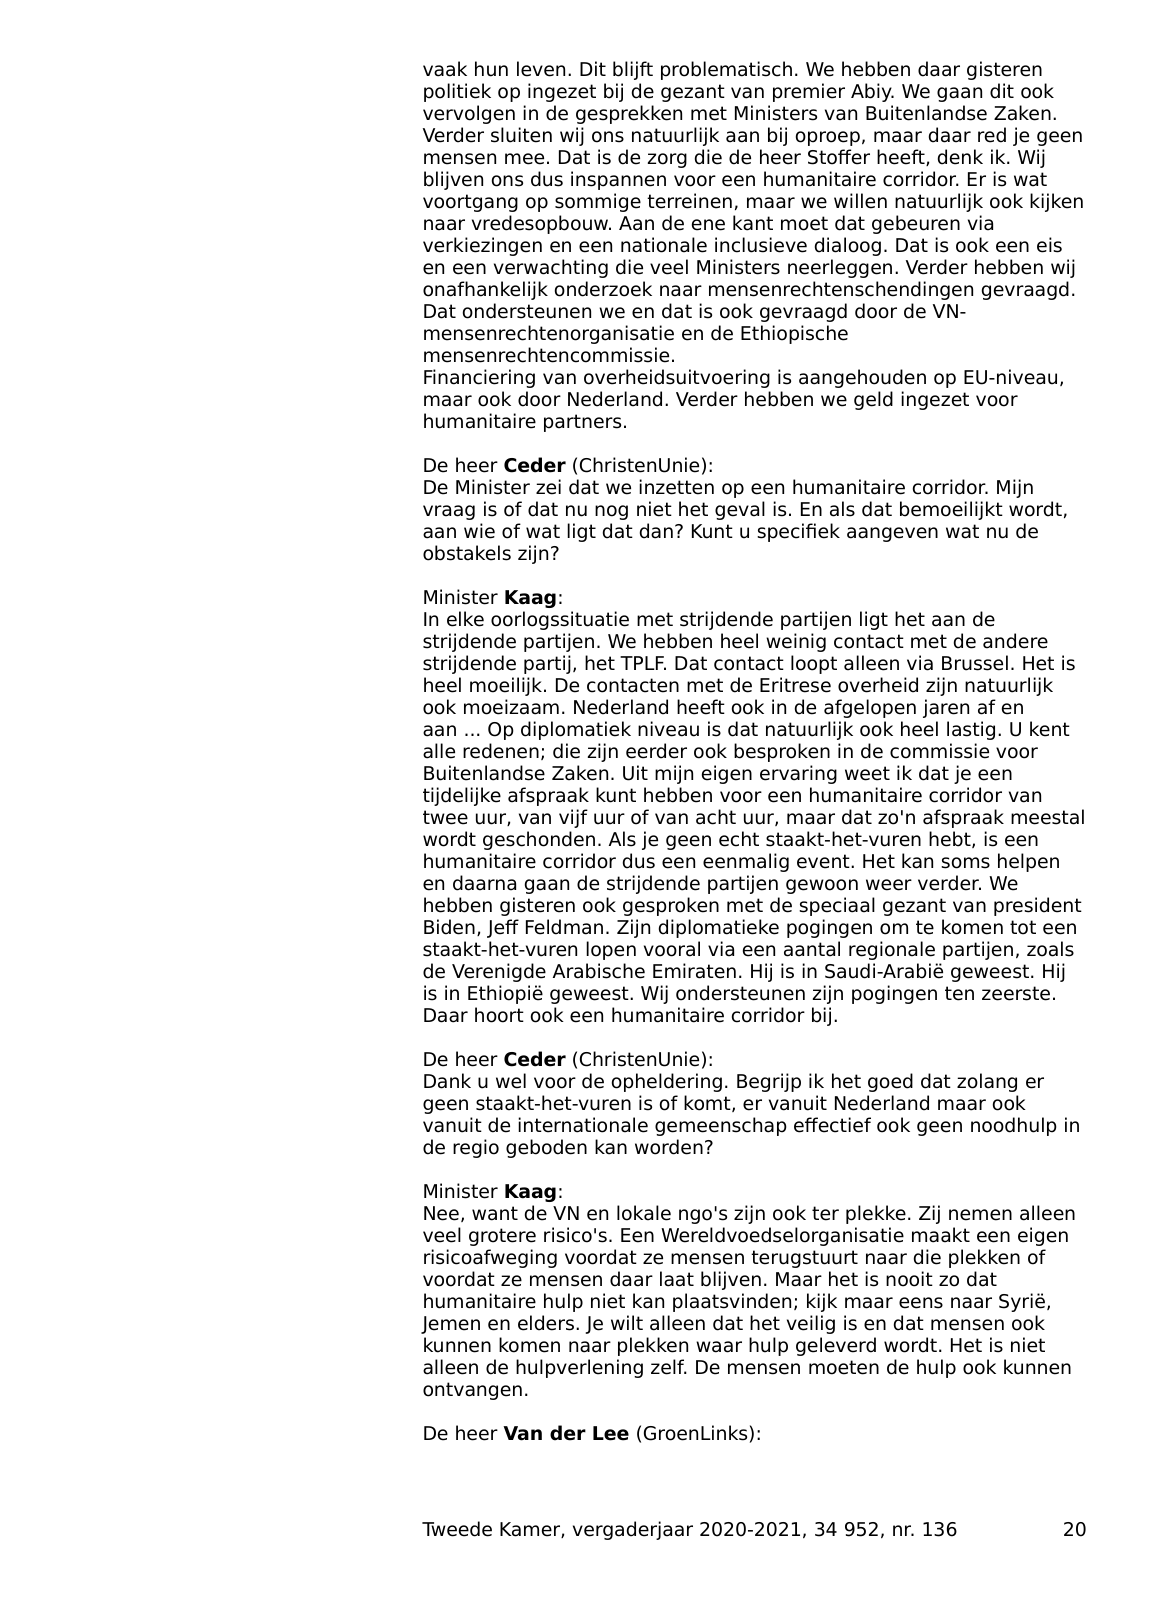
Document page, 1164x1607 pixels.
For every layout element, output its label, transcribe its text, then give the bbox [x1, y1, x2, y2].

text Dank u wel voor de opheldering. Begrijp ik het goed dat zolang er geen staakt-het-vuren is of komt, er vanuit Nederland maar ook vanuit de internationale gemeenschap effectief ook geen noodhulp in de regio geboden kan worden? [422, 1071, 1087, 1159]
text De heer Van der Lee (GroenLinks): [422, 1423, 1087, 1445]
text Verder sluiten wij ons natuurlijk aan bij oproep, maar daar red je geen mensen mee. Dat is de zorg die de heer Stoffer heeft, denk ik. Wij blijven ons dus inspannen voor een humanitaire corridor. Er is wat voortgang op sommige terreinen, maar we willen natuurlijk ook kijken naar vredesopbouw. Aan de ene kant moet dat gebeuren via verkiezingen en een nationale inclusieve dialoog. Dat is ook een eis en een verwachting die veel Ministers neerleggen. Verder hebben wij onafhankelijk onderzoek naar mensenrechtenschendingen gevraagd. Dat ondersteunen we en dat is ook gevraagd door de VN-mensenrechtenorganisatie en de Ethiopische mensenrechtencommissie. [422, 125, 1087, 367]
text vaak hun leven. Dit blijft problematisch. We hebben daar gisteren politiek op ingezet bij de gezant van premier Abiy. We gaan dit ook vervolgen in de gesprekken met Ministers van Buitenlandse Zaken. [422, 59, 1087, 125]
text De Minister zei dat we inzetten op een humanitaire corridor. Mijn vraag is of dat nu nog niet het geval is. En als dat bemoeilijkt wordt, aan wie of wat ligt dat dan? Kunt u specifiek aangeven wat nu de obstakels zijn? [422, 477, 1087, 565]
text In elke oorlogssituatie met strijdende partijen ligt het aan de strijdende partijen. We hebben heel weinig contact met de andere strijdende partij, het TPLF. Dat contact loopt alleen via Brussel. Het is heel moeilijk. De contacten met de Eritrese overheid zijn natuurlijk ook moeizaam. Nederland heeft ook in de afgelopen jaren af en aan ... Op diplomatiek niveau is dat natuurlijk ook heel lastig. U kent alle redenen; die zijn eerder ook besproken in de commissie voor Buitenlandse Zaken. Uit mijn eigen ervaring weet ik dat je een tijdelijke afspraak kunt hebben voor een humanitaire corridor van twee uur, van vijf uur of van acht uur, maar dat zo'n afspraak meestal wordt geschonden. Als je geen echt staakt-het-vuren hebt, is een humanitaire corridor dus een eenmalig event. Het kan soms helpen en daarna gaan de strijdende partijen gewoon weer verder. We hebben gisteren ook gesproken met de speciaal gezant van president Biden, Jeff Feldman. Zijn diplomatieke pogingen om te komen tot een staakt-het-vuren lopen vooral via een aantal regionale partijen, zoals de Verenigde Arabische Emiraten. Hij is in Saudi-Arabië geweest. Hij is in Ethiopië geweest. Wij ondersteunen zijn pogingen ten zeerste. Daar hoort ook een humanitaire corridor bij. [422, 609, 1087, 1027]
text De heer Ceder (ChristenUnie): [422, 1049, 1087, 1071]
text De heer Ceder (ChristenUnie): [422, 455, 1087, 477]
text Nee, want de VN en lokale ngo's zijn ook ter plekke. Zij nemen alleen veel grotere risico's. Een Wereldvoedselorganisatie maakt een eigen risicoafweging voordat ze mensen terugstuurt naar die plekken of voordat ze mensen daar laat blijven. Maar het is nooit zo dat humanitaire hulp niet kan plaatsvinden; kijk maar eens naar Syrië, Jemen en elders. Je wilt alleen dat het veilig is en dat mensen ook kunnen komen naar plekken waar hulp geleverd wordt. Het is niet alleen de hulpverlening zelf. De mensen moeten de hulp ook kunnen ontvangen. [422, 1203, 1087, 1401]
text Minister Kaag: [422, 587, 1087, 609]
text Minister Kaag: [422, 1181, 1087, 1203]
text Financiering van overheidsuitvoering is aangehouden op EU-niveau, maar ook door Nederland. Verder hebben we geld ingezet voor humanitaire partners. [422, 367, 1087, 433]
